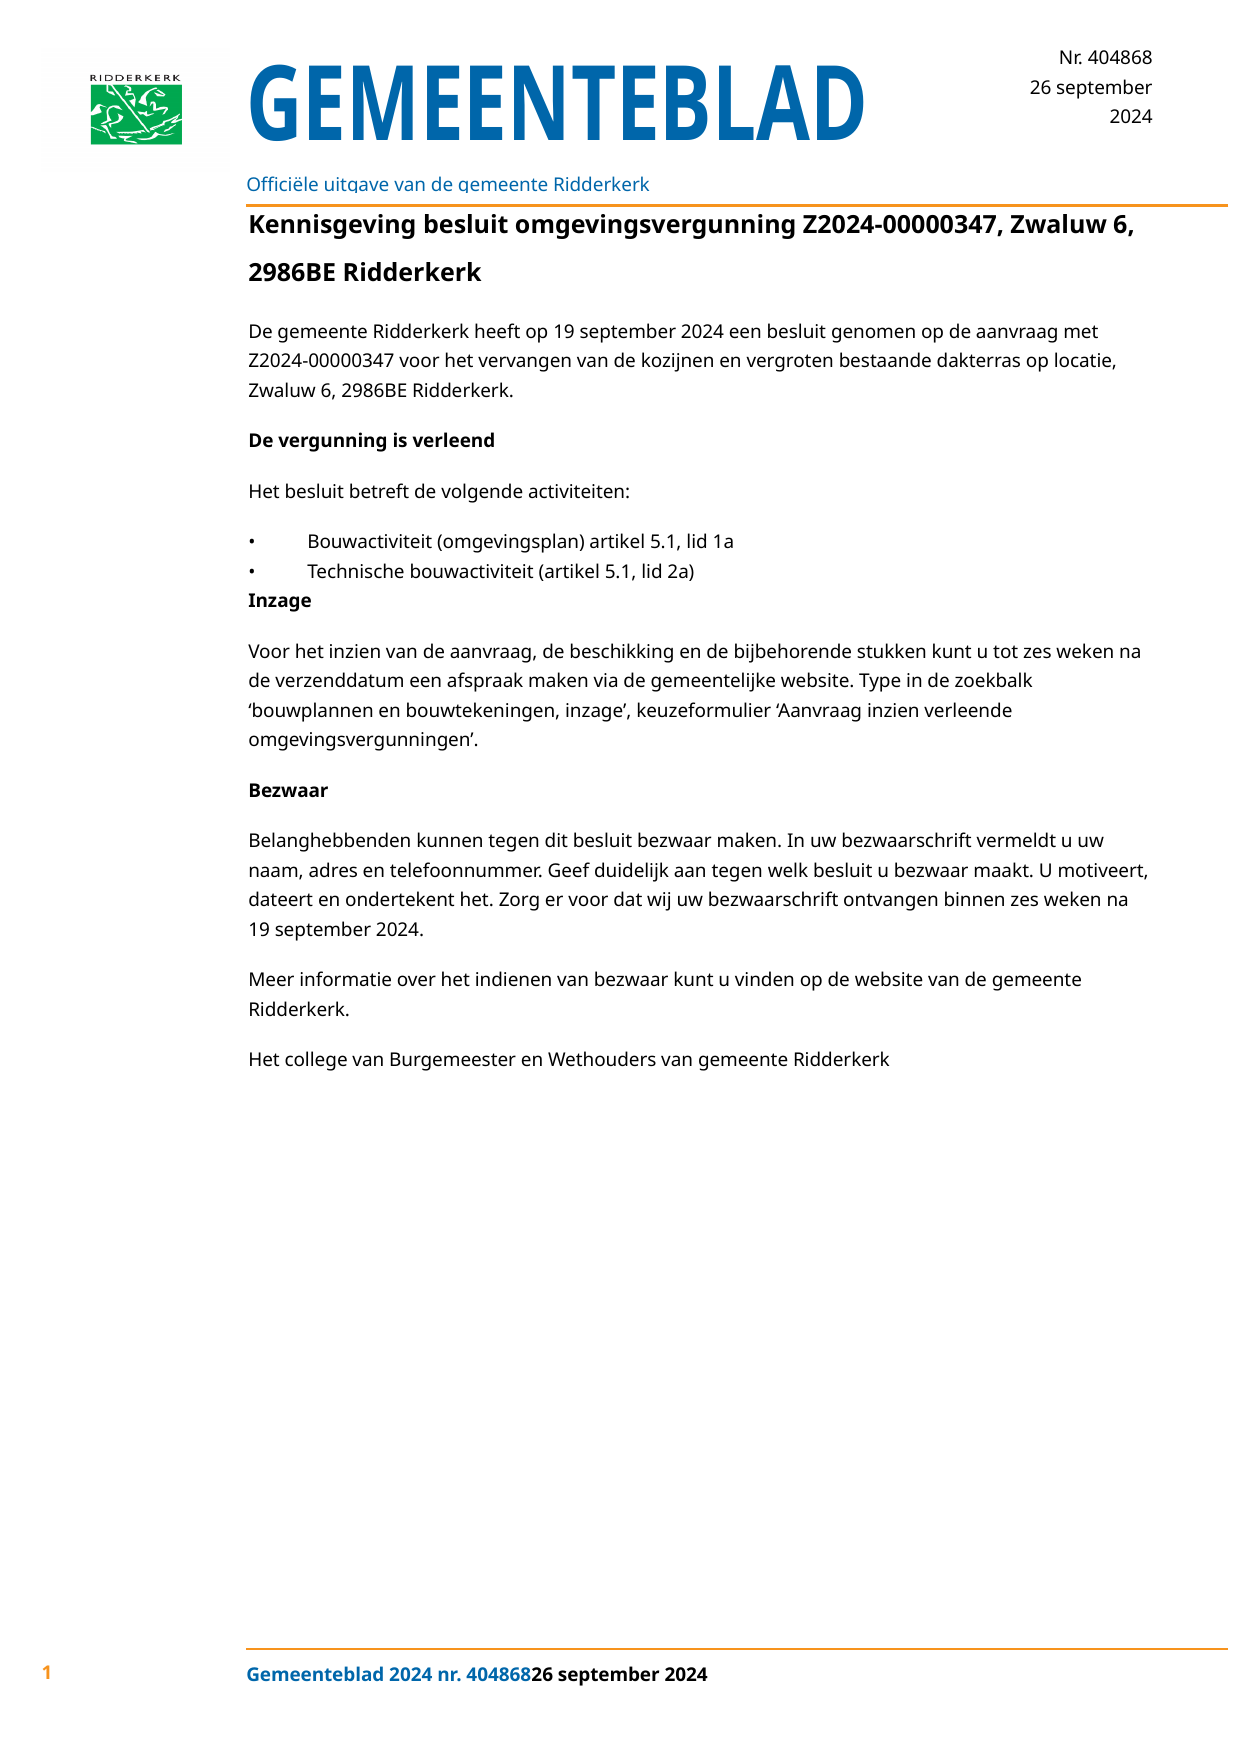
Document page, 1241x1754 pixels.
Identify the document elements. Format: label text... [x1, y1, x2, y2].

text Meer informatie over het indienen van bezwaar kunt u vinden op de website van de gemeente Ridderkerk. [248, 967, 1152, 1022]
picture [41, 47, 231, 172]
text Het college van Burgemeester en Wethouders van gemeente Ridderkerk [248, 1047, 1152, 1072]
text De gemeente Ridderkerk heeft op 19 september 2024 een besluit genomen op de aanvraag met Z2024-00000347 voor het vervangen van de kozijnen en vergroten bestaande dakterras op locatie, Zwaluw 6, 2986BE Ridderkerk. [248, 318, 1152, 403]
list Bouwactiviteit (omgevingsplan) artikel 5.1, lid 1a [248, 528, 1152, 554]
text Voor het inzien van de aanvraag, de beschikking en de bijbehorende stukken kunt u tot zes weken na de verzenddatum een afspraak maken via de gemeentelijke website. Type in de zoekbalk ‘bouwplannen en bouwtekeningen, inzage’, keuzeformulier ‘Aanvraag inzien verleende omgevingsvergunningen’. [248, 638, 1152, 752]
text Kennisgeving besluit omgevingsvergunning Z2024-00000347, Zwaluw 6, 2986BE Ridderkerk [248, 207, 1152, 288]
text Het besluit betreft de volgende activiteiten: [248, 478, 1152, 504]
list Technische bouwactiviteit (artikel 5.1, lid 2a) [248, 558, 1152, 584]
text Bezwaar [248, 777, 1152, 803]
text De vergunning is verleend [248, 427, 1152, 453]
text Inzage [248, 587, 1152, 613]
text Belanghebbenden kunnen tegen dit besluit bezwaar maken. In uw bezwaarschrift vermeldt u uw naam, adres en telefoonnummer. Geef duidelijk aan tegen welk besluit u bezwaar maakt. U motiveert, dateert en ondertekent het. Zorg er voor dat wij uw bezwaarschrift ontvangen binnen zes weken na 19 september 2024. [248, 827, 1152, 942]
